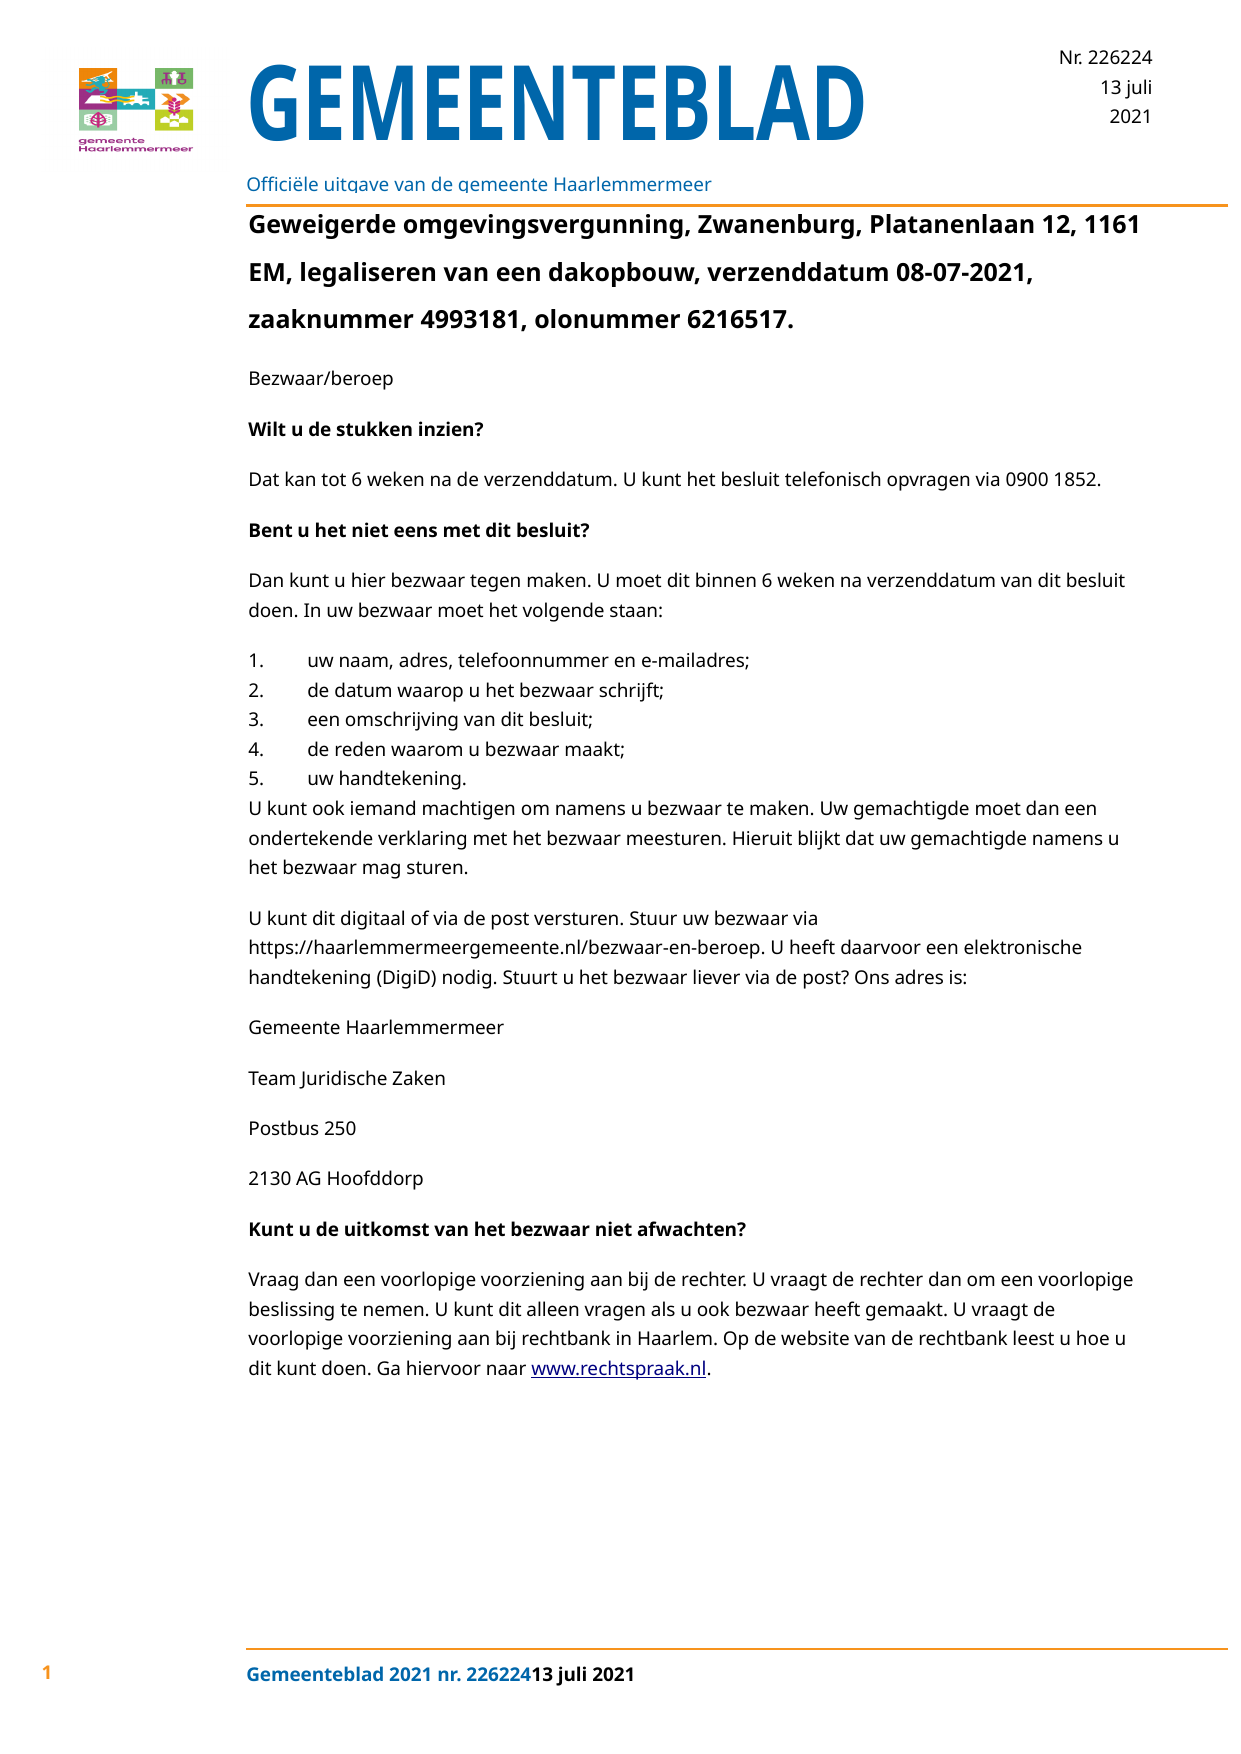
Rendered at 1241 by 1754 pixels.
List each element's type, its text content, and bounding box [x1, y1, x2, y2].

list uw naam, adres, telefoonnummer en e-mailadres; [248, 647, 1152, 673]
picture [41, 47, 231, 172]
text Geweigerde omgevingsvergunning, Zwanenburg, Platanenlaan 12, 1161 EM, legaliseren van een dakopbouw, verzenddatum 08-07-2021, zaaknummer 4993181, olonummer 6216517. [248, 207, 1152, 336]
text Dat kan tot 6 weken na de verzenddatum. U kunt het besluit telefonisch opvragen via 0900 1852. [248, 466, 1152, 492]
list de datum waarop u het bezwaar schrijft; [248, 677, 1152, 702]
text Wilt u de stukken inzien? [248, 416, 1152, 442]
text 2130 AG Hoofddorp [248, 1166, 1152, 1191]
text U kunt dit digitaal of via de post versturen. Stuur uw bezwaar via https://haarlemmermeergemeente.nl/bezwaar-en-beroep. U heeft daarvoor een elektronische handtekening (DigiD) nodig. Stuurt u het bezwaar liever via de post? Ons adres is: [248, 905, 1152, 989]
text Dan kunt u hier bezwaar tegen maken. U moet dit binnen 6 weken na verzenddatum van dit besluit doen. In uw bezwaar moet het volgende staan: [248, 567, 1152, 622]
text Team Juridische Zaken [248, 1065, 1152, 1090]
text Postbus 250 [248, 1115, 1152, 1141]
text Vraag dan een voorlopige voorziening aan bij de rechter. U vraagt de rechter dan om een voorlopige beslissing te nemen. U kunt dit alleen vragen als u ook bezwaar heeft gemaakt. U vraagt de voorlopige voorziening aan bij rechtbank in Haarlem. Op de website van de rechtbank leest u hoe u dit kunt doen. Ga hiervoor naar www.rechtspraak.nl. [248, 1266, 1152, 1381]
text U kunt ook iemand machtigen om namens u bezwaar te maken. Uw gemachtigde moet dan een ondertekende verklaring met het bezwaar meesturen. Hieruit blijkt dat uw gemachtigde namens u het bezwaar mag sturen. [248, 795, 1152, 880]
text Gemeente Haarlemmermeer [248, 1014, 1152, 1040]
list de reden waarom u bezwaar maakt; [248, 736, 1152, 762]
text Bezwaar/beroep [248, 366, 1152, 391]
text Kunt u de uitkomst van het bezwaar niet afwachten? [248, 1216, 1152, 1242]
list een omschrijving van dit besluit; [248, 706, 1152, 732]
list uw handtekening. [248, 766, 1152, 791]
text Bent u het niet eens met dit besluit? [248, 517, 1152, 542]
